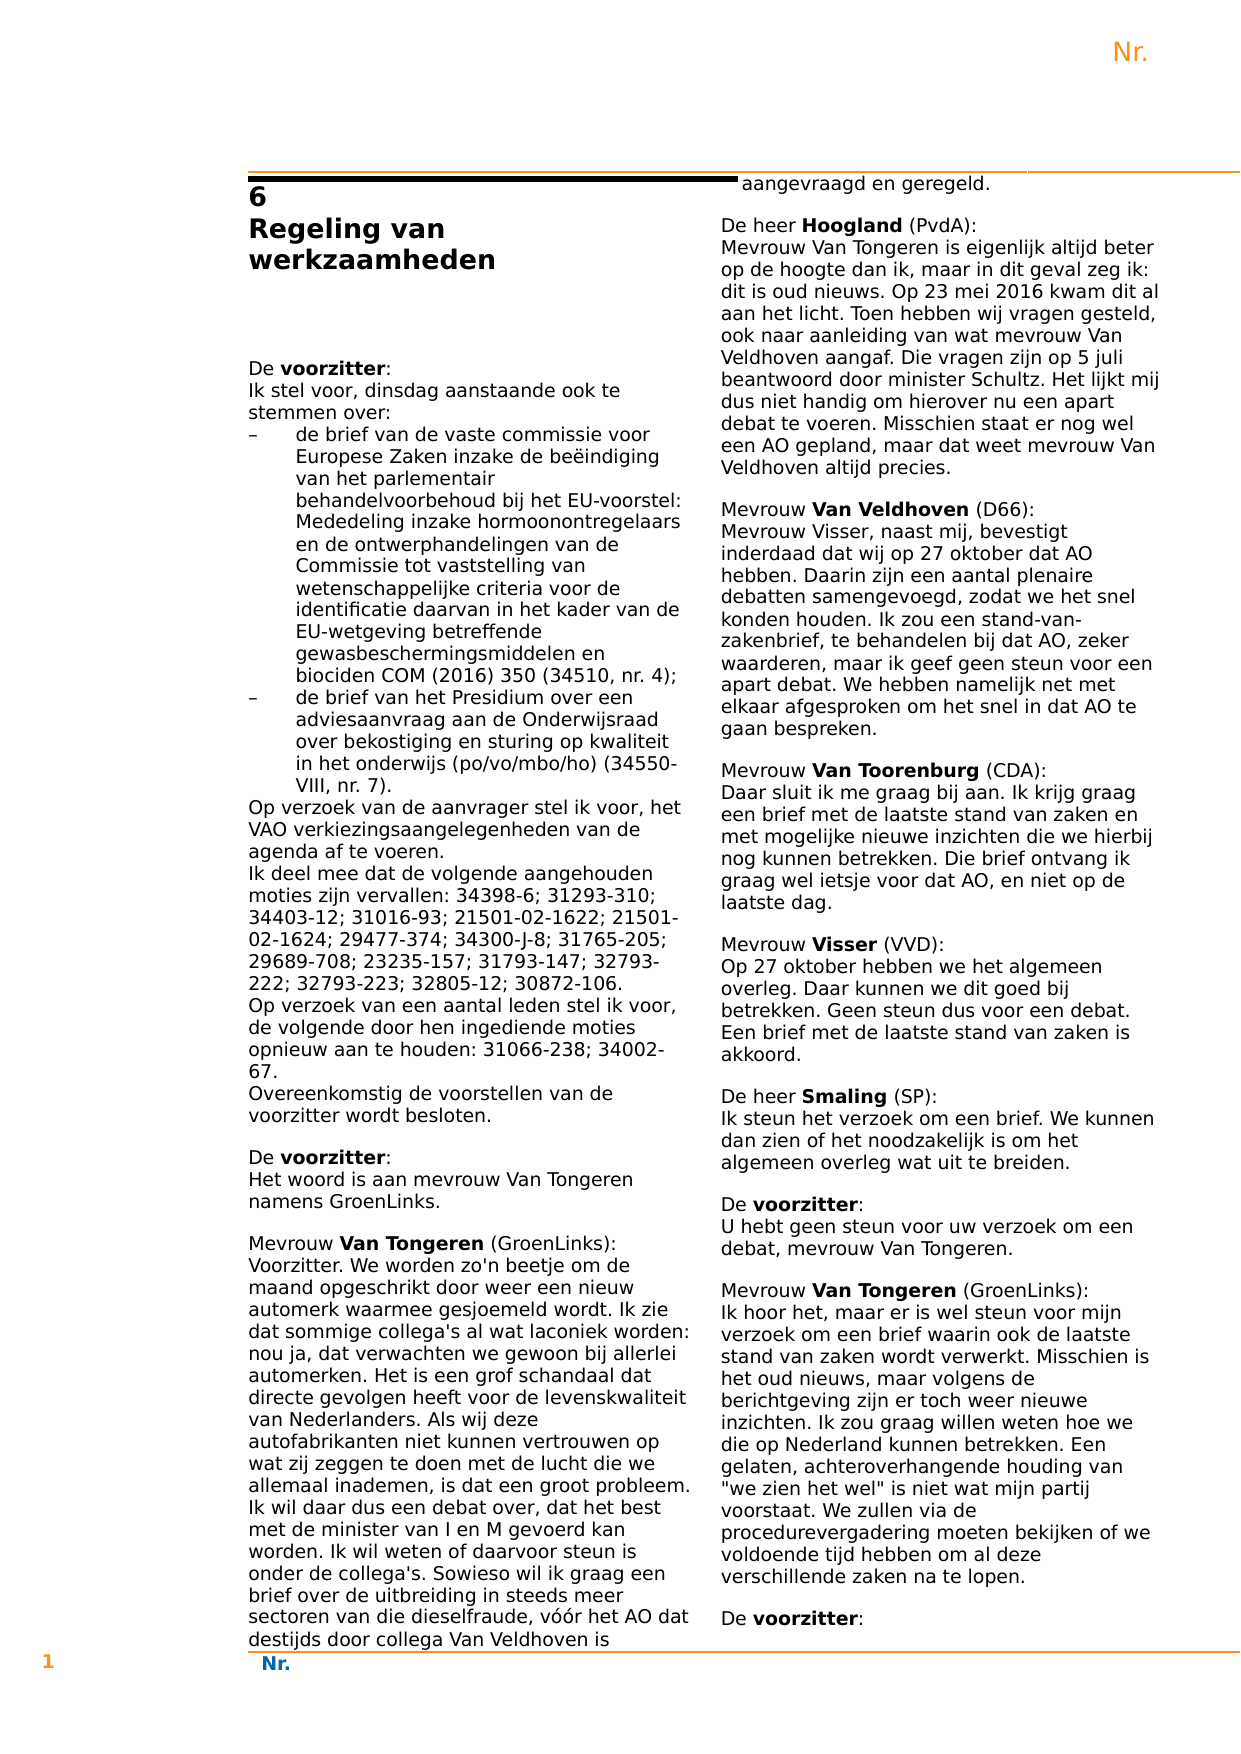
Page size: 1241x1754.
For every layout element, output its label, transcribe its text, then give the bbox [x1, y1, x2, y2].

title 6 Regeling van werkzaamheden [248, 182, 691, 276]
text Voorzitter. We worden zo'n beetje om de maand opgeschrikt door weer een nieuw automerk waarmee gesjoemeld wordt. Ik zie dat sommige collega's al wat laconiek worden: nou ja, dat verwachten we gewoon bij allerlei automerken. Het is een grof schandaal dat directe gevolgen heeft voor de levenskwaliteit van Nederlanders. Als wij deze autofabrikanten niet kunnen vertrouwen op wat zij zeggen te doen met de lucht die we allemaal inademen, is dat een groot probleem. Ik wil daar dus een debat over, dat het best met de minister van I en M gevoerd kan worden. Ik wil weten of daarvoor steun is onder de collega's. Sowieso wil ik graag een brief over de uitbreiding in steeds meer sectoren van die dieselfraude, vóór het AO dat destijds door collega Van Veldhoven is [248, 1255, 691, 1650]
text Mevrouw Van Tongeren (GroenLinks): [721, 1280, 1163, 1302]
text De heer Hoogland (PvdA): [721, 215, 1163, 237]
text Mevrouw Van Tongeren is eigenlijk altijd beter op de hoogte dan ik, maar in dit geval zeg ik: dit is oud nieuws. Op 23 mei 2016 kwam dit al aan het licht. Toen hebben wij vragen gesteld, ook naar aanleiding van wat mevrouw Van Veldhoven aangaf. Die vragen zijn op 5 juli beantwoord door minister Schultz. Het lijkt mij dus niet handig om hierover nu een apart debat te voeren. Misschien staat er nog wel een AO gepland, maar dat weet mevrouw Van Veldhoven altijd precies. [721, 237, 1163, 478]
text De voorzitter: [721, 1608, 1163, 1629]
text Mevrouw Van Veldhoven (D66): [721, 498, 1163, 521]
text Mevrouw Van Toorenburg (CDA): [721, 760, 1163, 782]
list de brief van het Presidium over een adviesaanvraag aan de Onderwijsraad over bekostiging en sturing op kwaliteit in het onderwijs (po/vo/mbo/ho) (34550-VIII, nr. 7). [248, 687, 691, 797]
text De voorzitter: [248, 358, 691, 379]
list de brief van de vaste commissie voor Europese Zaken inzake de beëindiging van het parlementair behandelvoorbehoud bij het EU-voorstel: Mededeling inzake hormoonontregelaars en de ontwerphandelingen van de Commissie tot vaststelling van wetenschappelijke criteria voor de identificatie daarvan in het kader van de EU-wetgeving betreffende gewasbeschermingsmiddelen en biociden COM (2016) 350 (34510, nr. 4); [248, 423, 691, 687]
text De voorzitter: [721, 1194, 1163, 1216]
text Mevrouw Van Tongeren (GroenLinks): [248, 1233, 691, 1255]
text Ik hoor het, maar er is wel steun voor mijn verzoek om een brief waarin ook de laatste stand van zaken wordt verwerkt. Misschien is het oud nieuws, maar volgens de berichtgeving zijn er toch weer nieuwe inzichten. Ik zou graag willen weten hoe we die op Nederland kunnen betrekken. Een gelaten, achteroverhangende houding van "we zien het wel" is niet wat mijn partij voorstaat. We zullen via de procedurevergadering moeten bekijken of we voldoende tijd hebben om al deze verschillende zaken na te lopen. [721, 1302, 1163, 1588]
text Op 27 oktober hebben we het algemeen overleg. Daar kunnen we dit goed bij betrekken. Geen steun dus voor een debat. Een brief met de laatste stand van zaken is akkoord. [721, 956, 1163, 1066]
text U hebt geen steun voor uw verzoek om een debat, mevrouw Van Tongeren. [721, 1216, 1163, 1260]
text Mevrouw Visser (VVD): [721, 934, 1163, 956]
text Op verzoek van een aantal leden stel ik voor, de volgende door hen ingediende moties opnieuw aan te houden: 31066-238; 34002-67. [248, 995, 691, 1083]
text De heer Smaling (SP): [721, 1086, 1163, 1108]
text De voorzitter: [248, 1147, 691, 1169]
text Daar sluit ik me graag bij aan. Ik krijg graag een brief met de laatste stand van zaken en met mogelijke nieuwe inzichten die we hierbij nog kunnen betrekken. Die brief ontvang ik graag wel ietsje voor dat AO, en niet op de laatste dag. [721, 782, 1163, 914]
text Ik steun het verzoek om een brief. We kunnen dan zien of het noodzakelijk is om het algemeen overleg wat uit te breiden. [721, 1108, 1163, 1174]
text Ik stel voor, dinsdag aanstaande ook te stemmen over: [248, 379, 691, 423]
text Het woord is aan mevrouw Van Tongeren namens GroenLinks. [248, 1169, 691, 1213]
text Overeenkomstig de voorstellen van de voorzitter wordt besloten. [248, 1083, 691, 1127]
text Ik deel mee dat de volgende aangehouden moties zijn vervallen: 34398-6; 31293-310; 34403-12; 31016-93; 21501-02-1622; 21501-02-1624; 29477-374; 34300-J-8; 31765-205; 29689-708; 23235-157; 31793-147; 32793-222; 32793-223; 32805-12; 30872-106. [248, 863, 691, 995]
text Mevrouw Visser, naast mij, bevestigt inderdaad dat wij op 27 oktober dat AO hebben. Daarin zijn een aantal plenaire debatten samengevoegd, zodat we het snel konden houden. Ik zou een stand-van-zakenbrief, te behandelen bij dat AO, zeker waarderen, maar ik geef geen steun voor een apart debat. We hebben namelijk net met elkaar afgesproken om het snel in dat AO te gaan bespreken. [721, 521, 1163, 740]
text aangevraagd en geregeld. [721, 173, 1163, 195]
text Op verzoek van de aanvrager stel ik voor, het VAO verkiezingsaangelegenheden van de agenda af te voeren. [248, 797, 691, 863]
